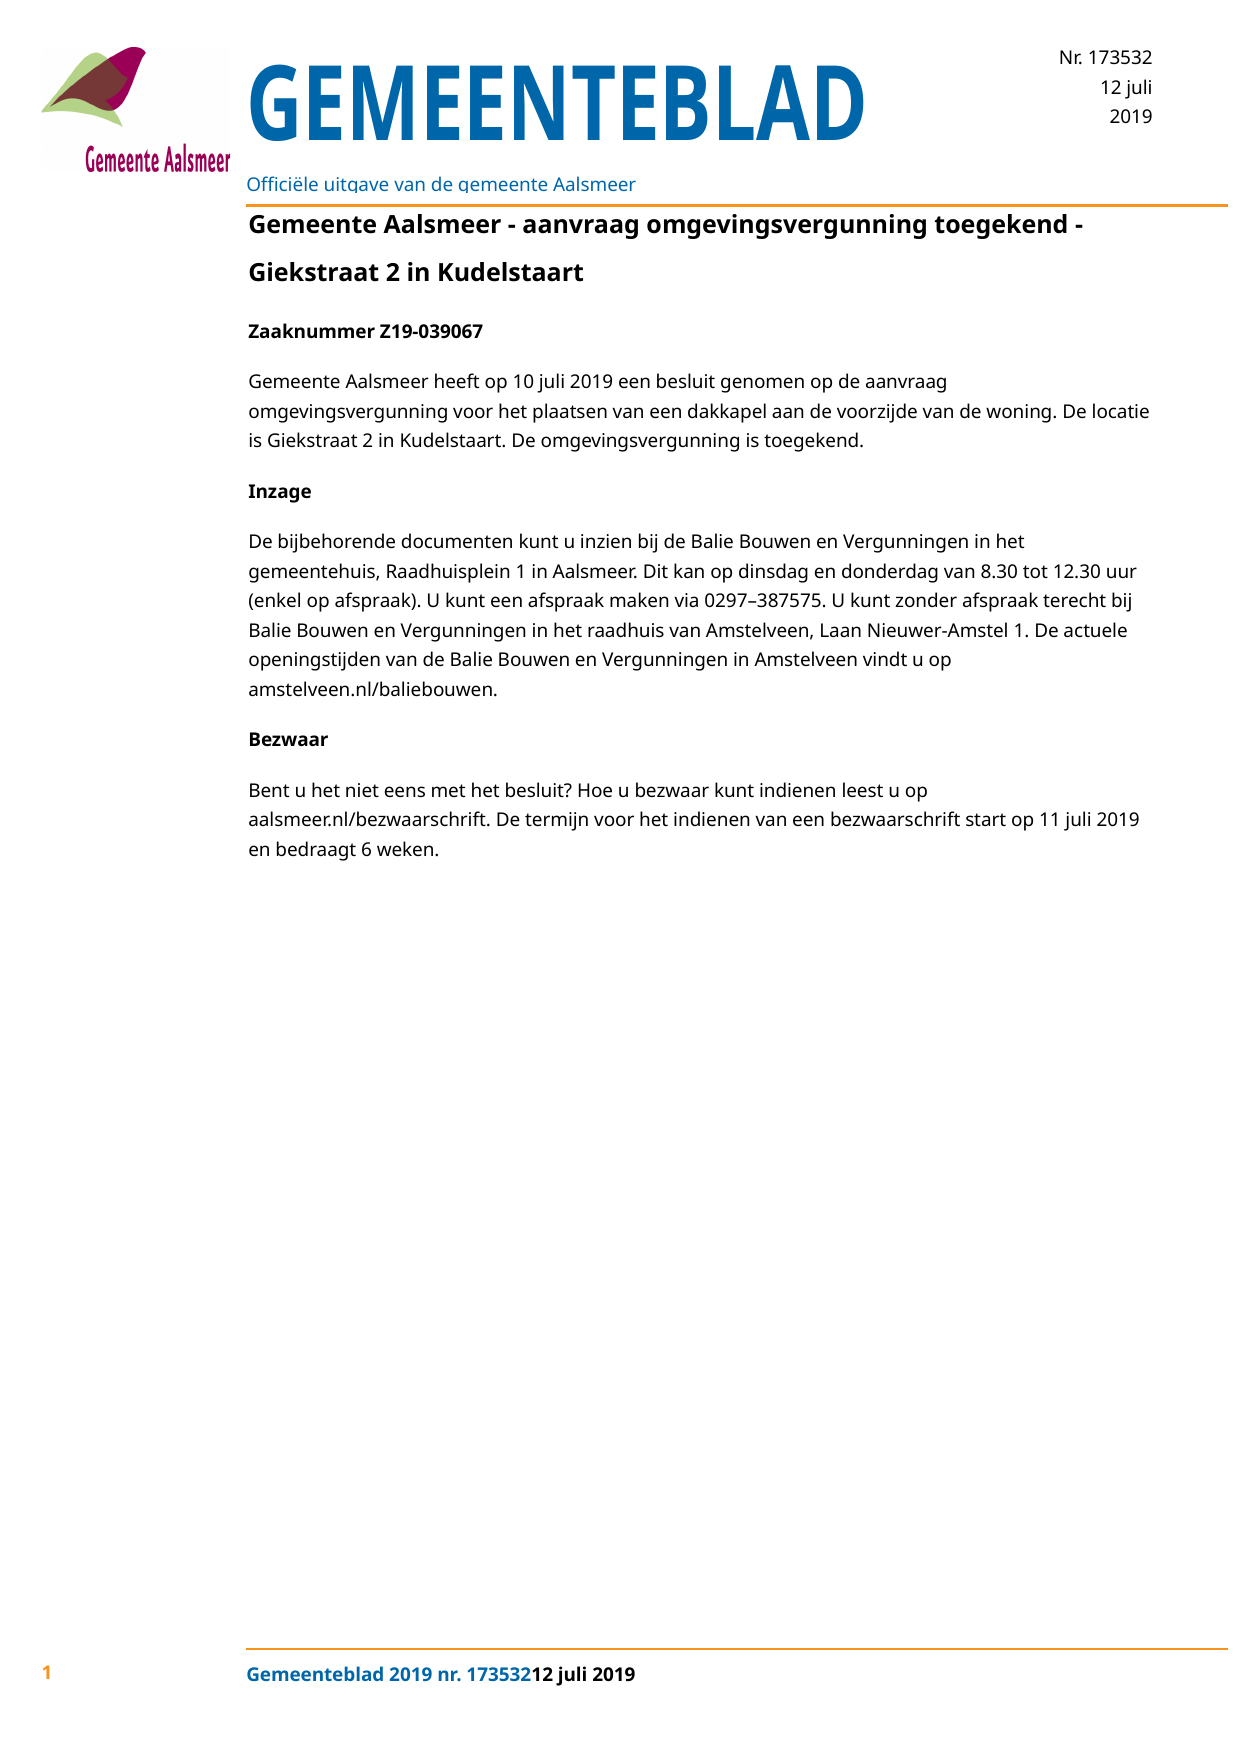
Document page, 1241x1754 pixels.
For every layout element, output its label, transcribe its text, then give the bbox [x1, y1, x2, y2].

picture [41, 47, 231, 172]
text De bijbehorende documenten kunt u inzien bij de Balie Bouwen en Vergunningen in het gemeentehuis, Raadhuisplein 1 in Aalsmeer. Dit kan op dinsdag en donderdag van 8.30 tot 12.30 uur (enkel op afspraak). U kunt een afspraak maken via 0297–387575. U kunt zonder afspraak terecht bij Balie Bouwen en Vergunningen in het raadhuis van Amstelveen, Laan Nieuwer-Amstel 1. De actuele openingstijden van de Balie Bouwen en Vergunningen in Amstelveen vindt u op amstelveen.nl/baliebouwen. [248, 528, 1152, 702]
text Gemeente Aalsmeer heeft op 10 juli 2019 een besluit genomen op de aanvraag omgevingsvergunning voor het plaatsen van een dakkapel aan de voorzijde van de woning. De locatie is Giekstraat 2 in Kudelstaart. De omgevingsvergunning is toegekend. [248, 368, 1152, 453]
text Bezwaar [248, 727, 1152, 752]
text Zaaknummer Z19-039067 [248, 318, 1152, 344]
text Gemeente Aalsmeer - aanvraag omgevingsvergunning toegekend - Giekstraat 2 in Kudelstaart [248, 207, 1152, 288]
text Bent u het niet eens met het besluit? Hoe u bezwaar kunt indienen leest u op aalsmeer.nl/bezwaarschrift. De termijn voor het indienen van een bezwaarschrift start op 11 juli 2019 en bedraagt 6 weken. [248, 777, 1152, 862]
text Inzage [248, 478, 1152, 504]
